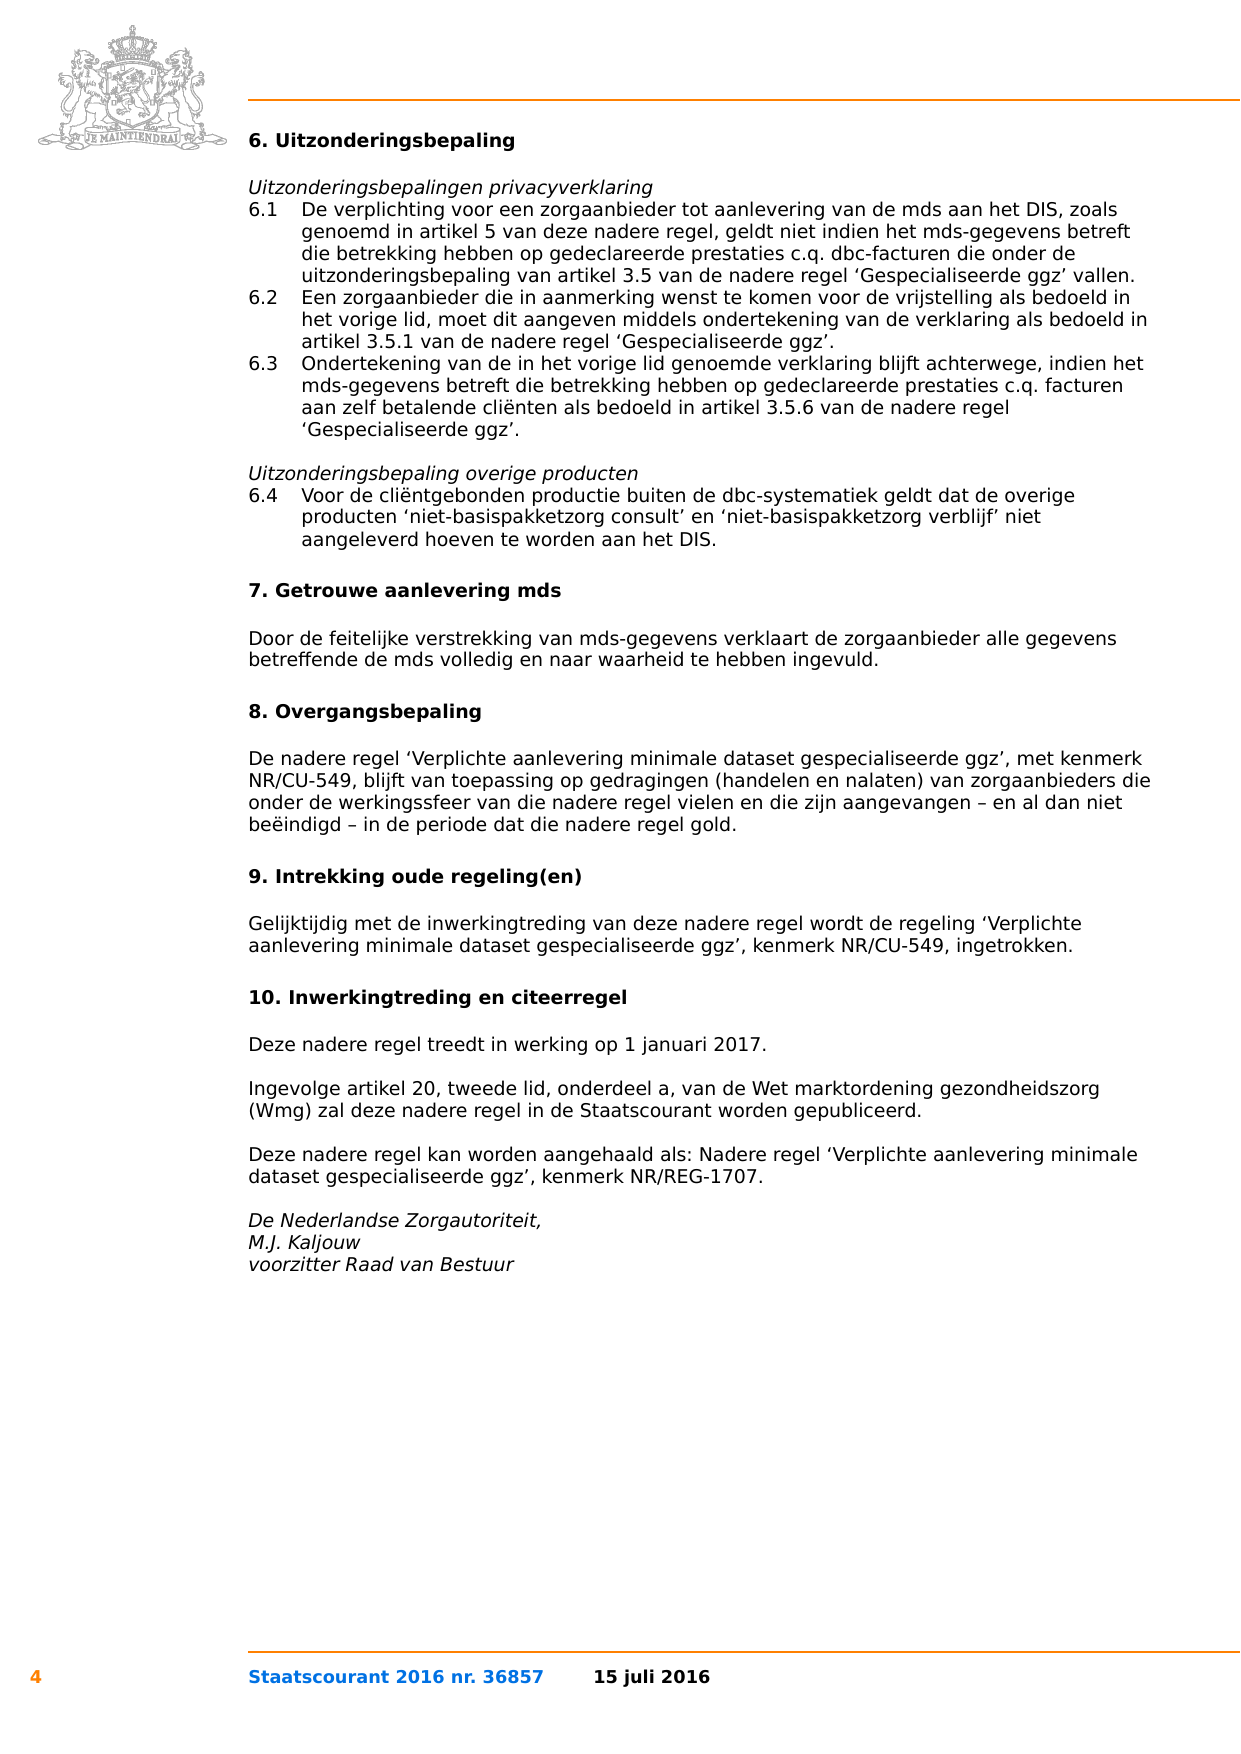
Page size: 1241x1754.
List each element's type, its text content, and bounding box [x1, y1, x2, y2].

subtitle 6. Uitzonderingsbepaling [248, 130, 1163, 152]
text 6.1 De verplichting voor een zorgaanbieder tot aanlevering van de mds aan het DIS, zoals genoemd in artikel 5 van deze nadere regel, geldt niet indien het mds-gegevens betreft die betrekking hebben op gedeclareerde prestaties c.q. dbc-facturen die onder de uitzonderingsbepaling van artikel 3.5 van de nadere regel ‘Gespecialiseerde ggz’ vallen. [248, 199, 1163, 287]
subtitle 9. Intrekking oude regeling(en) [248, 866, 1163, 888]
subtitle 8. Overgangsbepaling [248, 701, 1163, 723]
text 6.3 Ondertekening van de in het vorige lid genoemde verklaring blijft achterwege, indien het mds-gegevens betreft die betrekking hebben op gedeclareerde prestaties c.q. facturen aan zelf betalende cliënten als bedoeld in artikel 3.5.6 van de nadere regel ‘Gespecialiseerde ggz’. [248, 353, 1163, 441]
text Deze nadere regel kan worden aangehaald als: Nadere regel ‘Verplichte aanlevering minimale dataset gespecialiseerde ggz’, kenmerk NR/REG-1707. [248, 1144, 1163, 1188]
text De nadere regel ‘Verplichte aanlevering minimale dataset gespecialiseerde ggz’, met kenmerk NR/CU-549, blijft van toepassing op gedragingen (handelen en nalaten) van zorgaanbieders die onder de werkingssfeer van die nadere regel vielen en die zijn aangevangen – en al dan niet beëindigd – in de periode dat die nadere regel gold. [248, 748, 1163, 836]
text Ingevolge artikel 20, tweede lid, onderdeel a, van de Wet marktordening gezondheidszorg (Wmg) zal deze nadere regel in de Staatscourant worden gepubliceerd. [248, 1078, 1163, 1122]
subtitle 7. Getrouwe aanlevering mds [248, 580, 1163, 602]
text Door de feitelijke verstrekking van mds-gegevens verklaart de zorgaanbieder alle gegevens betreffende de mds volledig en naar waarheid te hebben ingevuld. [248, 627, 1163, 671]
subtitle Uitzonderingsbepalingen privacyverklaring [248, 177, 1163, 199]
picture [38, 25, 227, 150]
subtitle Uitzonderingsbepaling overige producten [248, 462, 1163, 484]
text 6.4 Voor de cliëntgebonden productie buiten de dbc-systematiek geldt dat de overige producten ‘niet-basispakketzorg consult’ en ‘niet-basispakketzorg verblijf’ niet aangeleverd hoeven te worden aan het DIS. [248, 484, 1163, 550]
text De Nederlandse Zorgautoriteit, M.J. Kaljouw voorzitter Raad van Bestuur [248, 1210, 1163, 1276]
text 6.2 Een zorgaanbieder die in aanmerking wenst te komen voor de vrijstelling als bedoeld in het vorige lid, moet dit aangeven middels ondertekening van de verklaring als bedoeld in artikel 3.5.1 van de nadere regel ‘Gespecialiseerde ggz’. [248, 287, 1163, 353]
text Gelijktijdig met de inwerkingtreding van deze nadere regel wordt de regeling ‘Verplichte aanlevering minimale dataset gespecialiseerde ggz’, kenmerk NR/CU-549, ingetrokken. [248, 913, 1163, 957]
subtitle 10. Inwerkingtreding en citeerregel [248, 987, 1163, 1009]
text Deze nadere regel treedt in werking op 1 januari 2017. [248, 1034, 1163, 1056]
